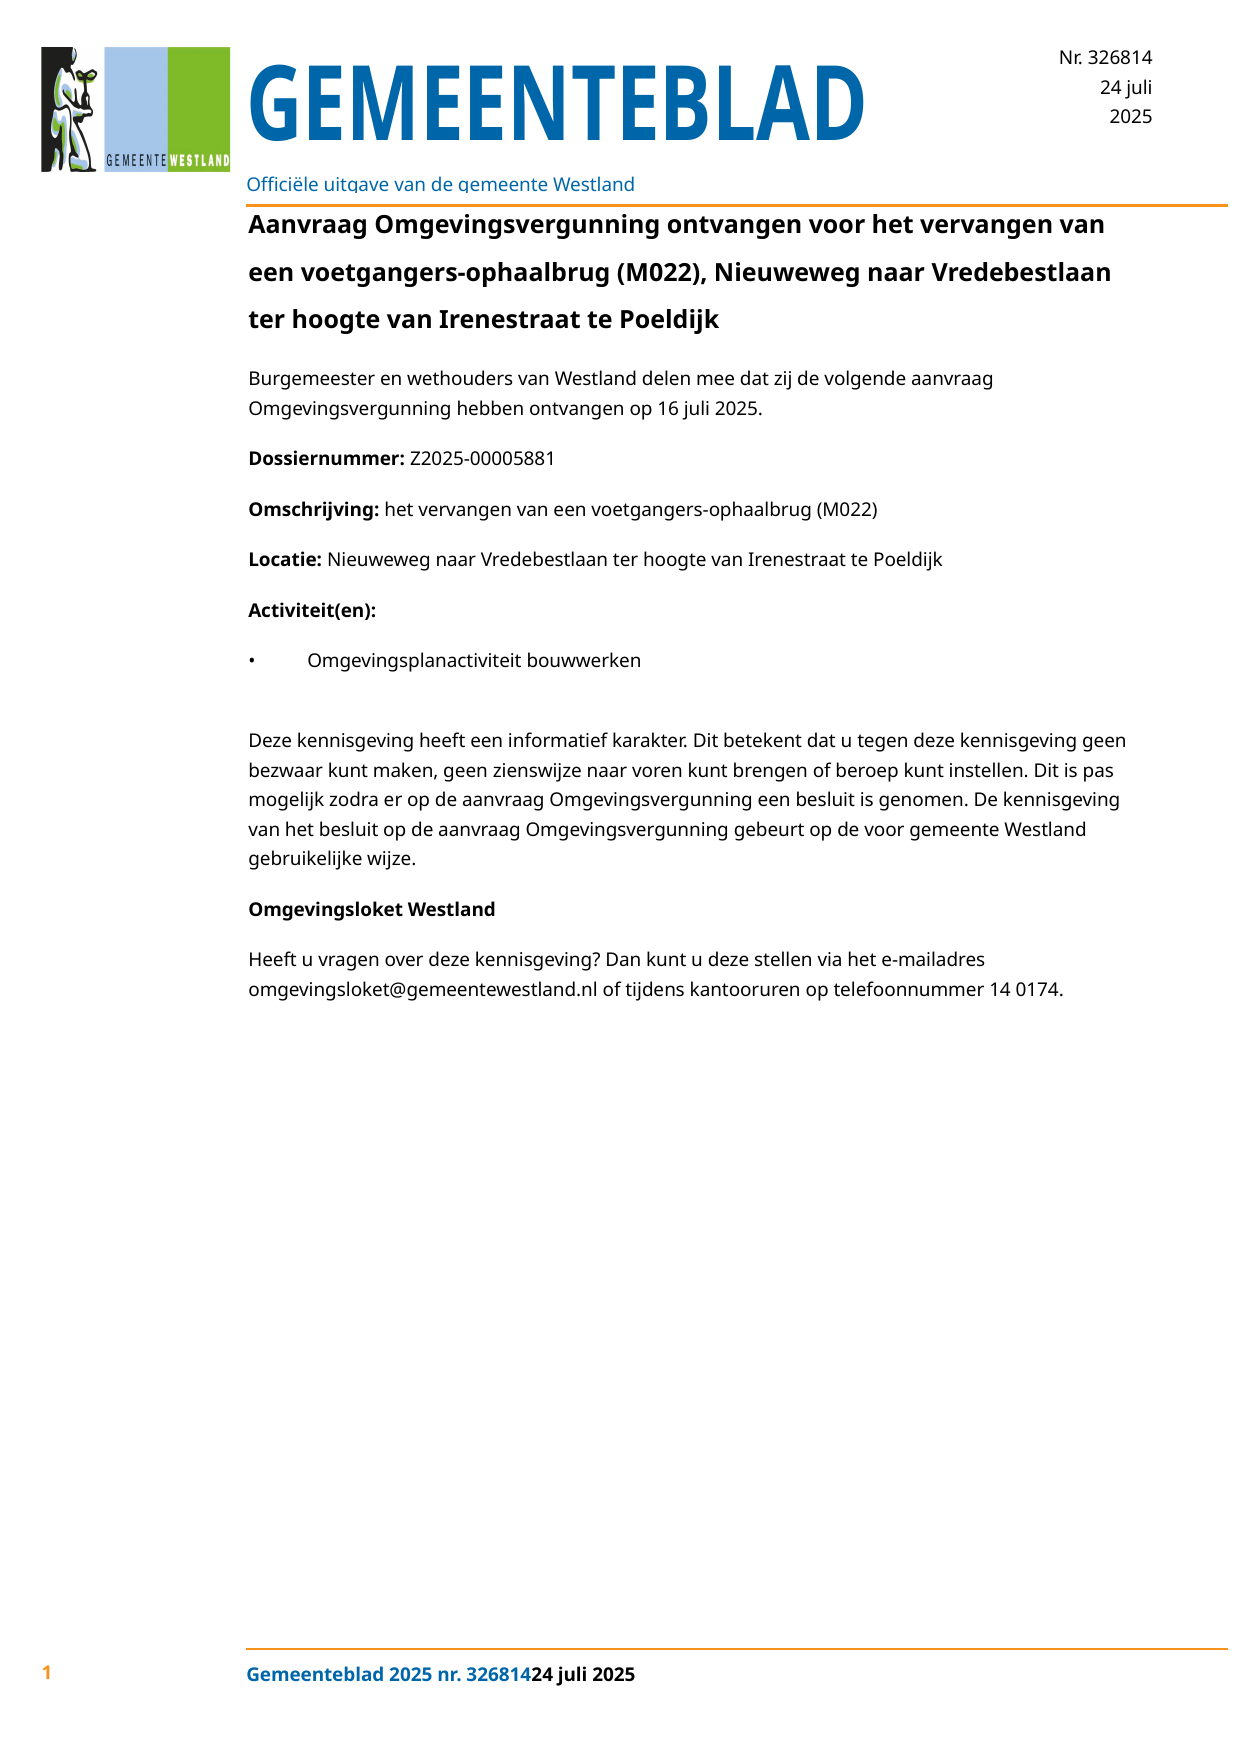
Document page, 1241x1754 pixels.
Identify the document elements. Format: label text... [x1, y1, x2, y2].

picture [41, 47, 231, 172]
text Heeft u vragen over deze kennisgeving? Dan kunt u deze stellen via het e-mailadres omgevingsloket@gemeentewestland.nl of tijdens kantooruren op telefoonnummer 14 0174. [248, 946, 1152, 1002]
text Dossiernummer: Z2025-00005881 [248, 446, 1152, 471]
text Burgemeester en wethouders van Westland delen mee dat zij de volgende aanvraag Omgevingsvergunning hebben ontvangen op 16 juli 2025. [248, 366, 1152, 421]
text Locatie: Nieuweweg naar Vredebestlaan ter hoogte van Irenestraat te Poeldijk [248, 546, 1152, 572]
text Omschrijving: het vervangen van een voetgangers-ophaalbrug (M022) [248, 496, 1152, 522]
text Omgevingsloket Westland [248, 896, 1152, 922]
text Activiteit(en): [248, 597, 1152, 622]
text Aanvraag Omgevingsvergunning ontvangen voor het vervangen van een voetgangers-ophaalbrug (M022), Nieuweweg naar Vredebestlaan ter hoogte van Irenestraat te Poeldijk [248, 207, 1152, 336]
list Omgevingsplanactiviteit bouwwerken [248, 647, 1152, 673]
text Deze kennisgeving heeft een informatief karakter. Dit betekent dat u tegen deze kennisgeving geen bezwaar kunt maken, geen zienswijze naar voren kunt brengen of beroep kunt instellen. Dit is pas mogelijk zodra er op de aanvraag Omgevingsvergunning een besluit is genomen. De kennisgeving van het besluit op de aanvraag Omgevingsvergunning gebeurt op de voor gemeente Westland gebruikelijke wijze. [248, 727, 1152, 871]
